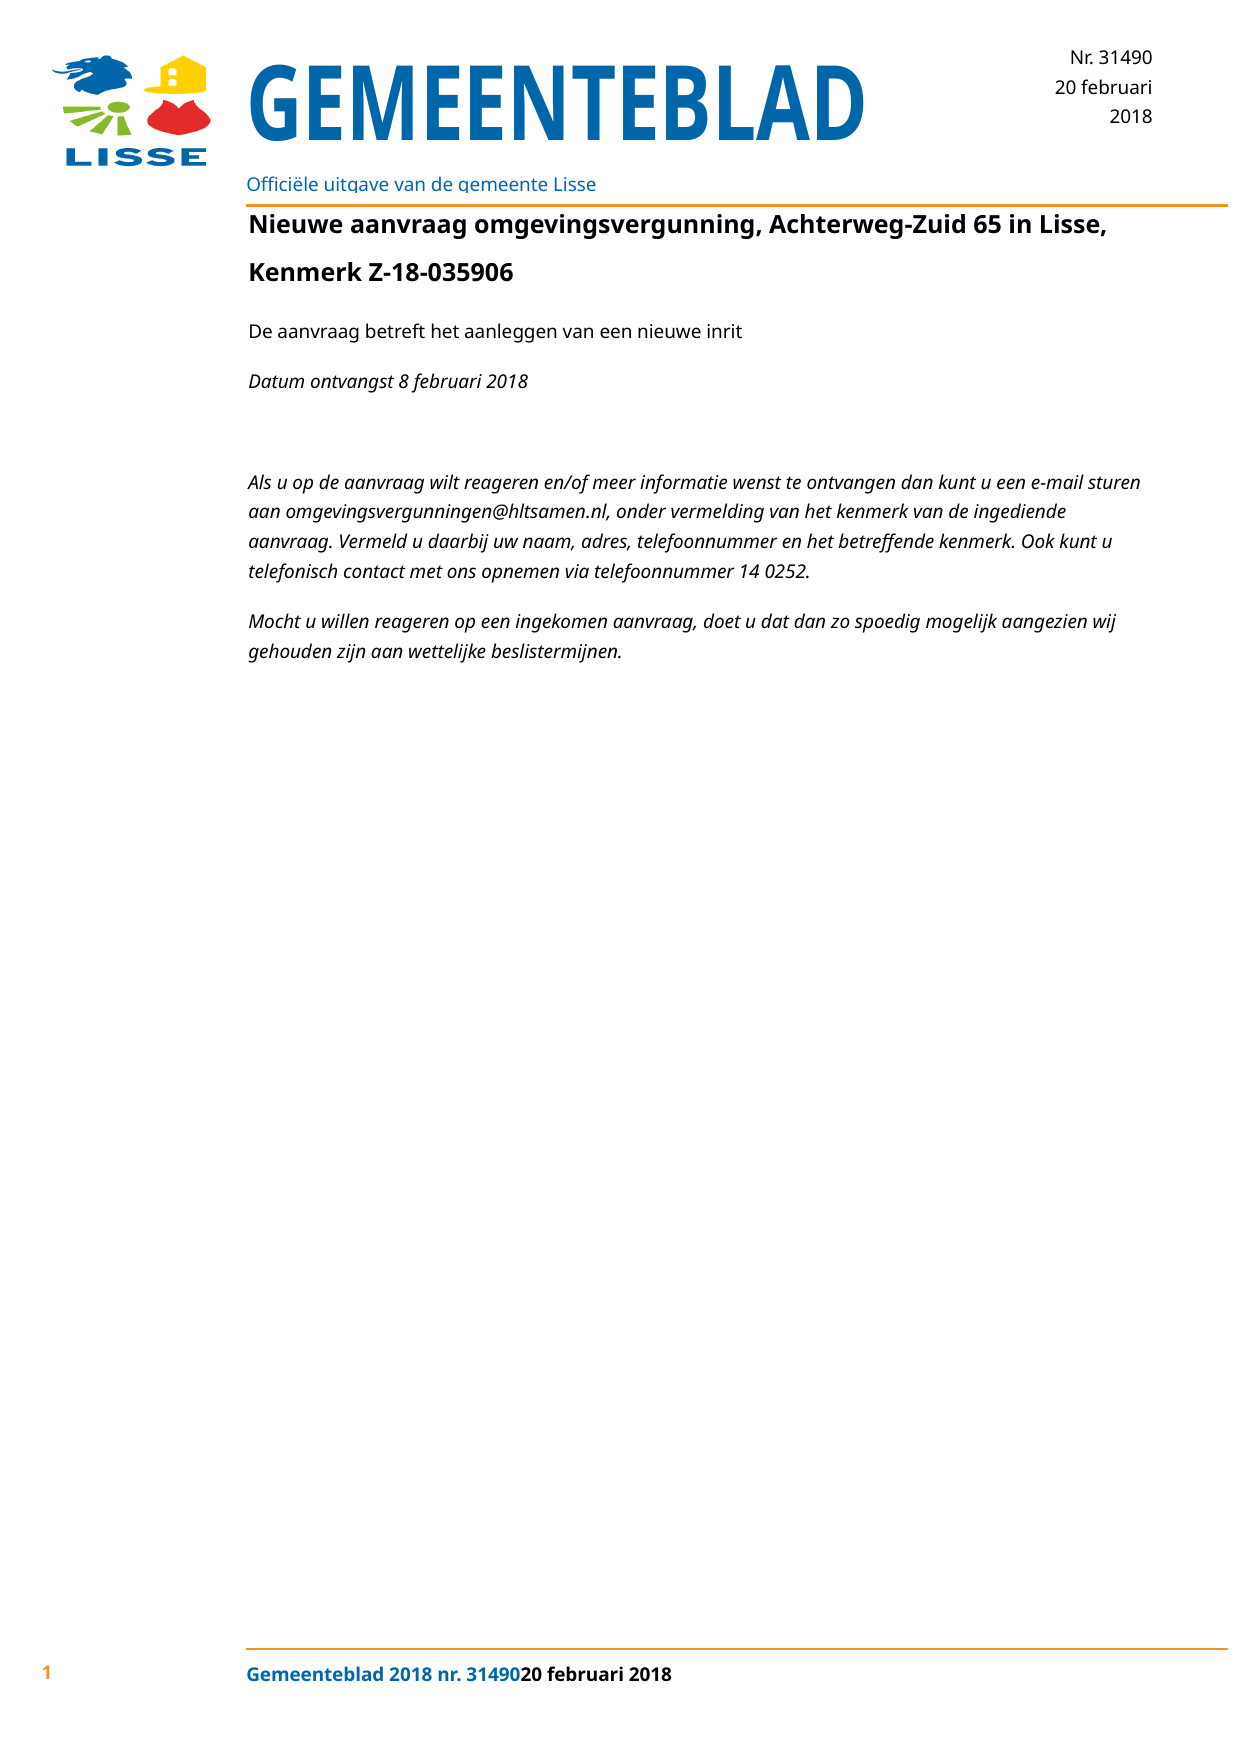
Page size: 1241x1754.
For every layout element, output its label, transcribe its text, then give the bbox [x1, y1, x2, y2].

text Mocht u willen reageren op een ingekomen aanvraag, doet u dat dan zo spoedig mogelijk aangezien wij gehouden zijn aan wettelijke beslistermijnen. [248, 608, 1152, 664]
text De aanvraag betreft het aanleggen van een nieuwe inrit [248, 318, 1152, 344]
picture [41, 47, 231, 172]
text Nieuwe aanvraag omgevingsvergunning, Achterweg-Zuid 65 in Lisse, Kenmerk Z-18-035906 [248, 207, 1152, 288]
text Als u op de aanvraag wilt reageren en/of meer informatie wenst te ontvangen dan kunt u een e-mail sturen aan omgevingsvergunningen@hltsamen.nl, onder vermelding van het kenmerk van de ingediende aanvraag. Vermeld u daarbij uw naam, adres, telefoonnummer en het betreffende kenmerk. Ook kunt u telefonisch contact met ons opnemen via telefoonnummer 14 0252. [248, 469, 1152, 584]
text Datum ontvangst 8 februari 2018 [248, 368, 1152, 394]
